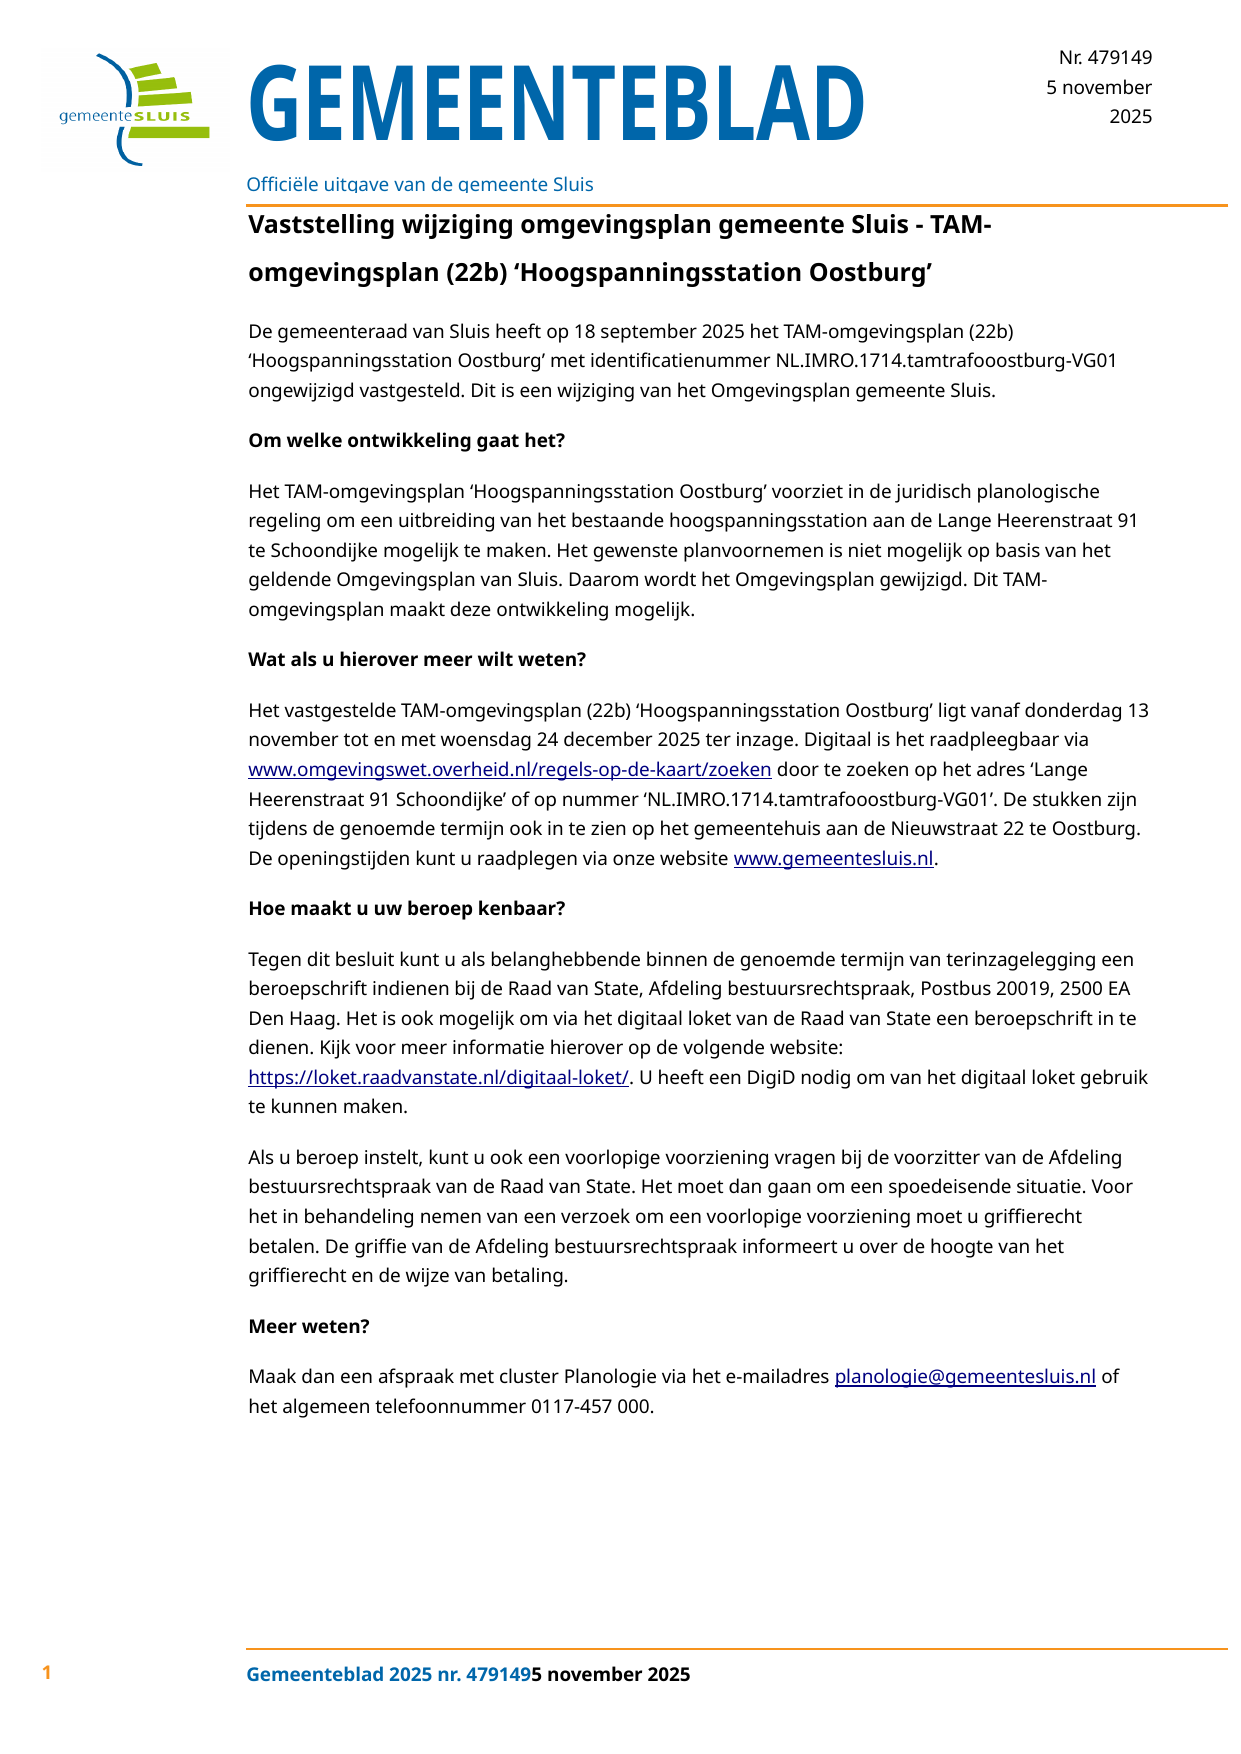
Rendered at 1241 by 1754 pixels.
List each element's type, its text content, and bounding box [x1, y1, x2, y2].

text Vaststelling wijziging omgevingsplan gemeente Sluis - TAM-omgevingsplan (22b) ‘Hoogspanningsstation Oostburg’ [248, 207, 1152, 288]
text Tegen dit besluit kunt u als belanghebbende binnen de genoemde termijn van terinzagelegging een beroepschrift indienen bij de Raad van State, Afdeling bestuursrechtspraak, Postbus 20019, 2500 EA Den Haag. Het is ook mogelijk om via het digitaal loket van de Raad van State een beroepschrift in te dienen. Kijk voor meer informatie hierover op de volgende website: https://loket.raadvanstate.nl/digitaal-loket/. U heeft een DigiD nodig om van het digitaal loket gebruik te kunnen maken. [248, 946, 1152, 1119]
text Om welke ontwikkeling gaat het? [248, 427, 1152, 453]
text Meer weten? [248, 1313, 1152, 1339]
text Hoe maakt u uw beroep kenbaar? [248, 895, 1152, 921]
picture [41, 47, 231, 172]
text De gemeenteraad van Sluis heeft op 18 september 2025 het TAM-omgevingsplan (22b) ‘Hoogspanningsstation Oostburg’ met identificatienummer NL.IMRO.1714.tamtrafooostburg-VG01 ongewijzigd vastgesteld. Dit is een wijziging van het Omgevingsplan gemeente Sluis. [248, 318, 1152, 403]
text Het vastgestelde TAM-omgevingsplan (22b) ‘Hoogspanningsstation Oostburg’ ligt vanaf donderdag 13 november tot en met woensdag 24 december 2025 ter inzage. Digitaal is het raadpleegbaar via www.omgevingswet.overheid.nl/regels-op-de-kaart/zoeken door te zoeken op het adres ‘Lange Heerenstraat 91 Schoondijke’ of op nummer ‘NL.IMRO.1714.tamtrafooostburg-VG01’. De stukken zijn tijdens de genoemde termijn ook in te zien op het gemeentehuis aan de Nieuwstraat 22 te Oostburg. De openingstijden kunt u raadplegen via onze website www.gemeentesluis.nl. [248, 697, 1152, 871]
text Wat als u hierover meer wilt weten? [248, 647, 1152, 672]
text Het TAM-omgevingsplan ‘Hoogspanningsstation Oostburg’ voorziet in de juridisch planologische regeling om een uitbreiding van het bestaande hoogspanningsstation aan de Lange Heerenstraat 91 te Schoondijke mogelijk te maken. Het gewenste planvoornemen is niet mogelijk op basis van het geldende Omgevingsplan van Sluis. Daarom wordt het Omgevingsplan gewijzigd. Dit TAM-omgevingsplan maakt deze ontwikkeling mogelijk. [248, 478, 1152, 622]
text Als u beroep instelt, kunt u ook een voorlopige voorziening vragen bij de voorzitter van de Afdeling bestuursrechtspraak van de Raad van State. Het moet dan gaan om een spoedeisende situatie. Voor het in behandeling nemen van een verzoek om een voorlopige voorziening moet u griffierecht betalen. De griffie van de Afdeling bestuursrechtspraak informeert u over de hoogte van het griffierecht en de wijze van betaling. [248, 1144, 1152, 1288]
text Maak dan een afspraak met cluster Planologie via het e-mailadres planologie@gemeentesluis.nl of het algemeen telefoonnummer 0117-457 000. [248, 1363, 1152, 1419]
